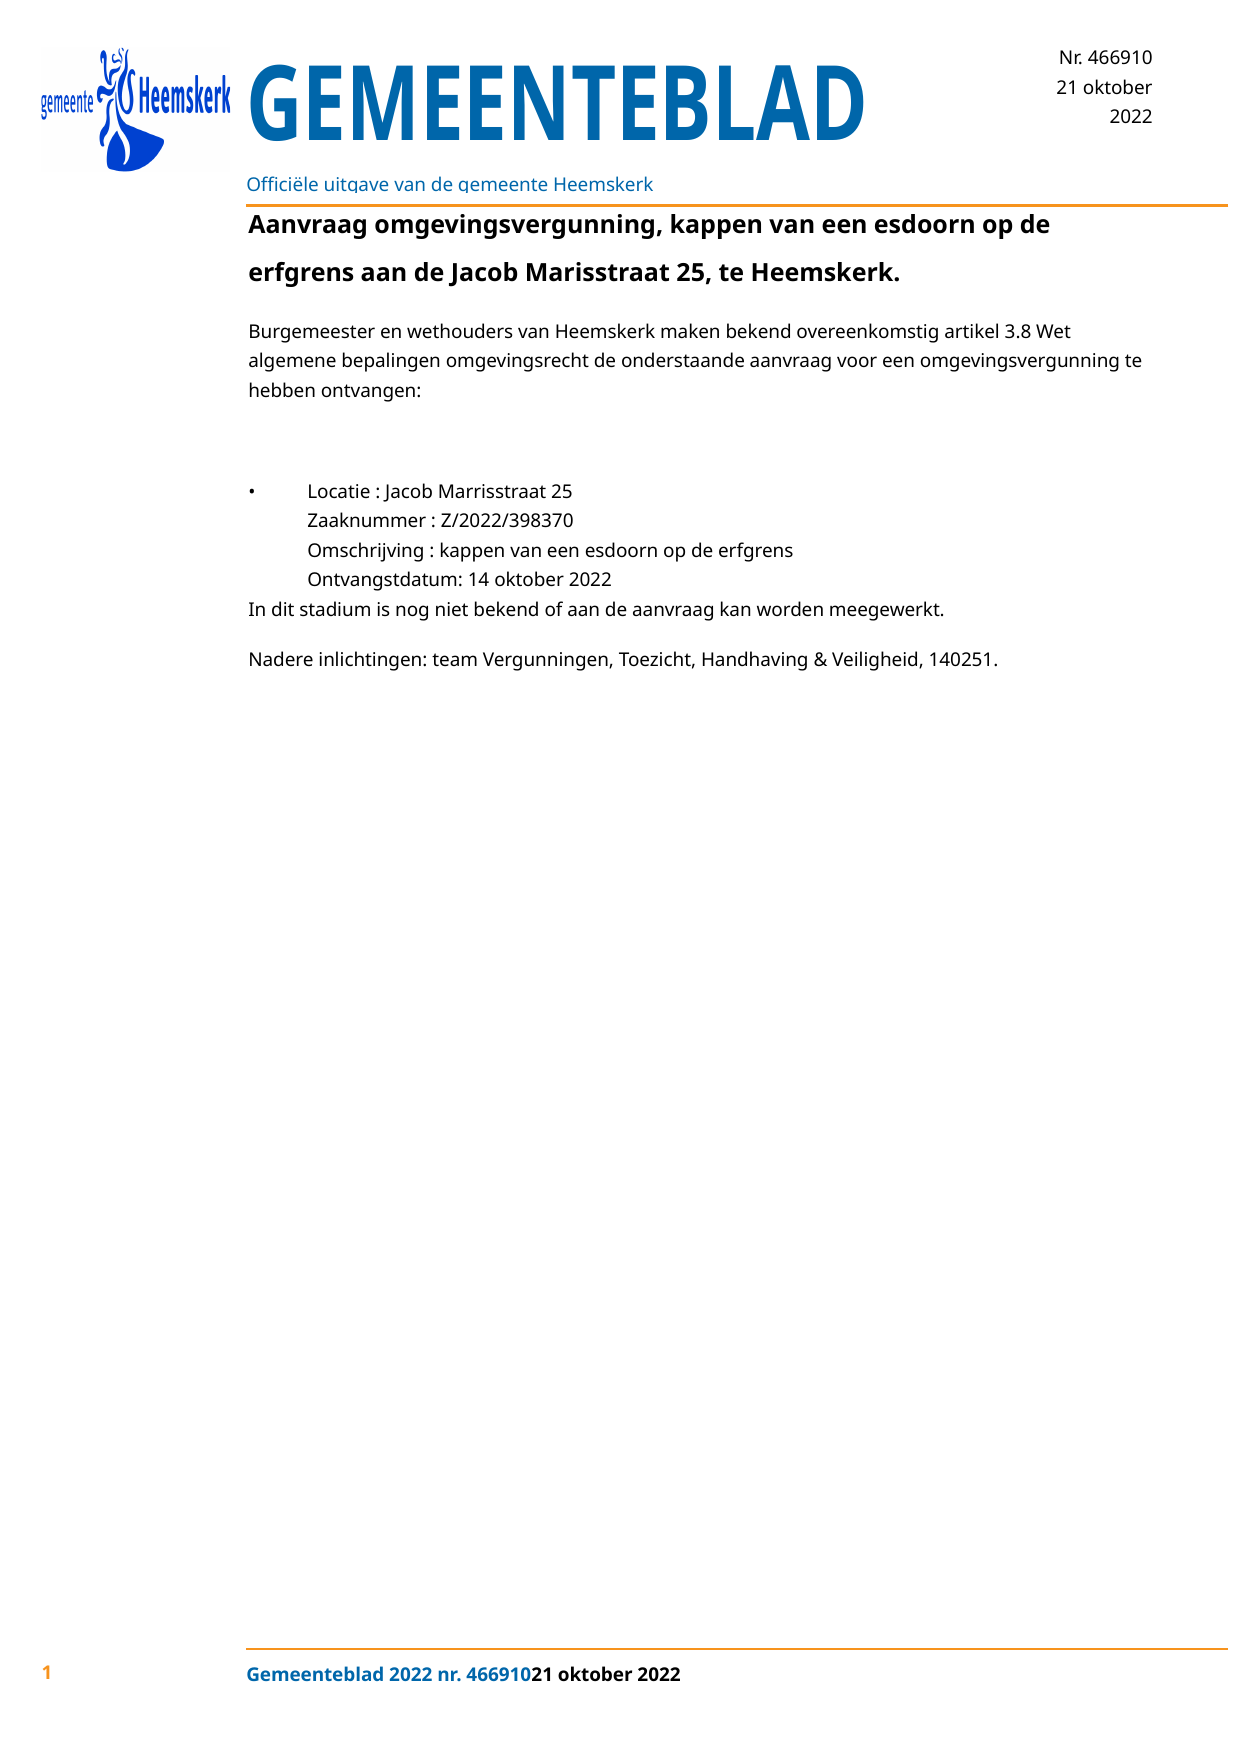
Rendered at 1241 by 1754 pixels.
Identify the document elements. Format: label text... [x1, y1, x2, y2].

text Aanvraag omgevingsvergunning, kappen van een esdoorn op de erfgrens aan de Jacob Marisstraat 25, te Heemskerk. [248, 207, 1152, 288]
text In dit stadium is nog niet bekend of aan de aanvraag kan worden meegewerkt. [248, 596, 1152, 622]
list Zaaknummer : Z/2022/398370 [248, 507, 1152, 533]
list Omschrijving : kappen van een esdoorn op de erfgrens [248, 537, 1152, 563]
text Burgemeester en wethouders van Heemskerk maken bekend overeenkomstig artikel 3.8 Wet algemene bepalingen omgevingsrecht de onderstaande aanvraag voor een omgevingsvergunning te hebben ontvangen: [248, 318, 1152, 403]
list Locatie : Jacob Marrisstraat 25 [248, 478, 1152, 504]
picture [41, 47, 231, 172]
list Ontvangstdatum: 14 oktober 2022 [248, 567, 1152, 592]
text Nadere inlichtingen: team Vergunningen, Toezicht, Handhaving & Veiligheid, 140251. [248, 647, 1152, 672]
